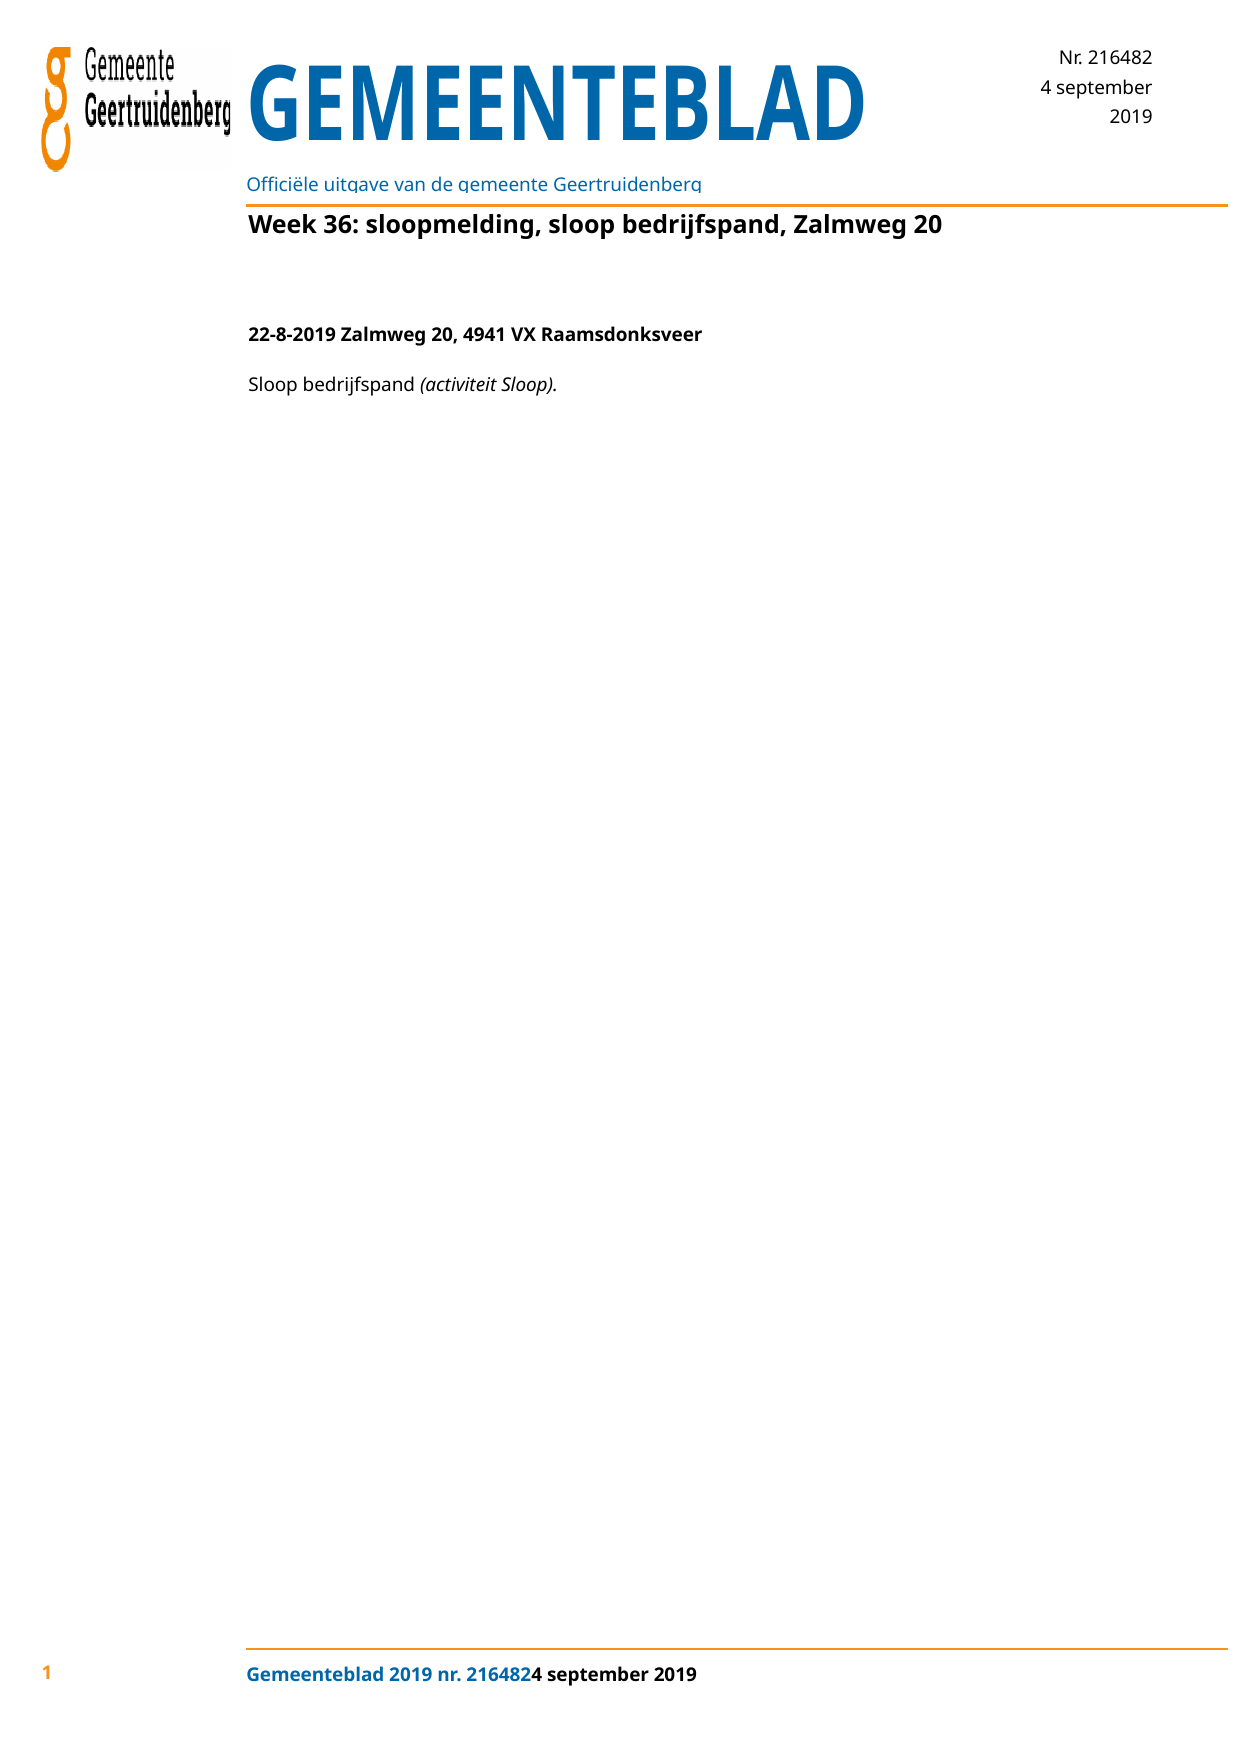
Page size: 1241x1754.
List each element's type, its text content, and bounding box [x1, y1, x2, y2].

text Sloop bedrijfspand (activiteit Sloop). [248, 371, 1152, 397]
text Week 36: sloopmelding, sloop bedrijfspand, Zalmweg 20 [248, 207, 1152, 241]
text 22-8-2019 Zalmweg 20, 4941 VX Raamsdonksveer [248, 321, 1152, 346]
picture [41, 47, 231, 172]
